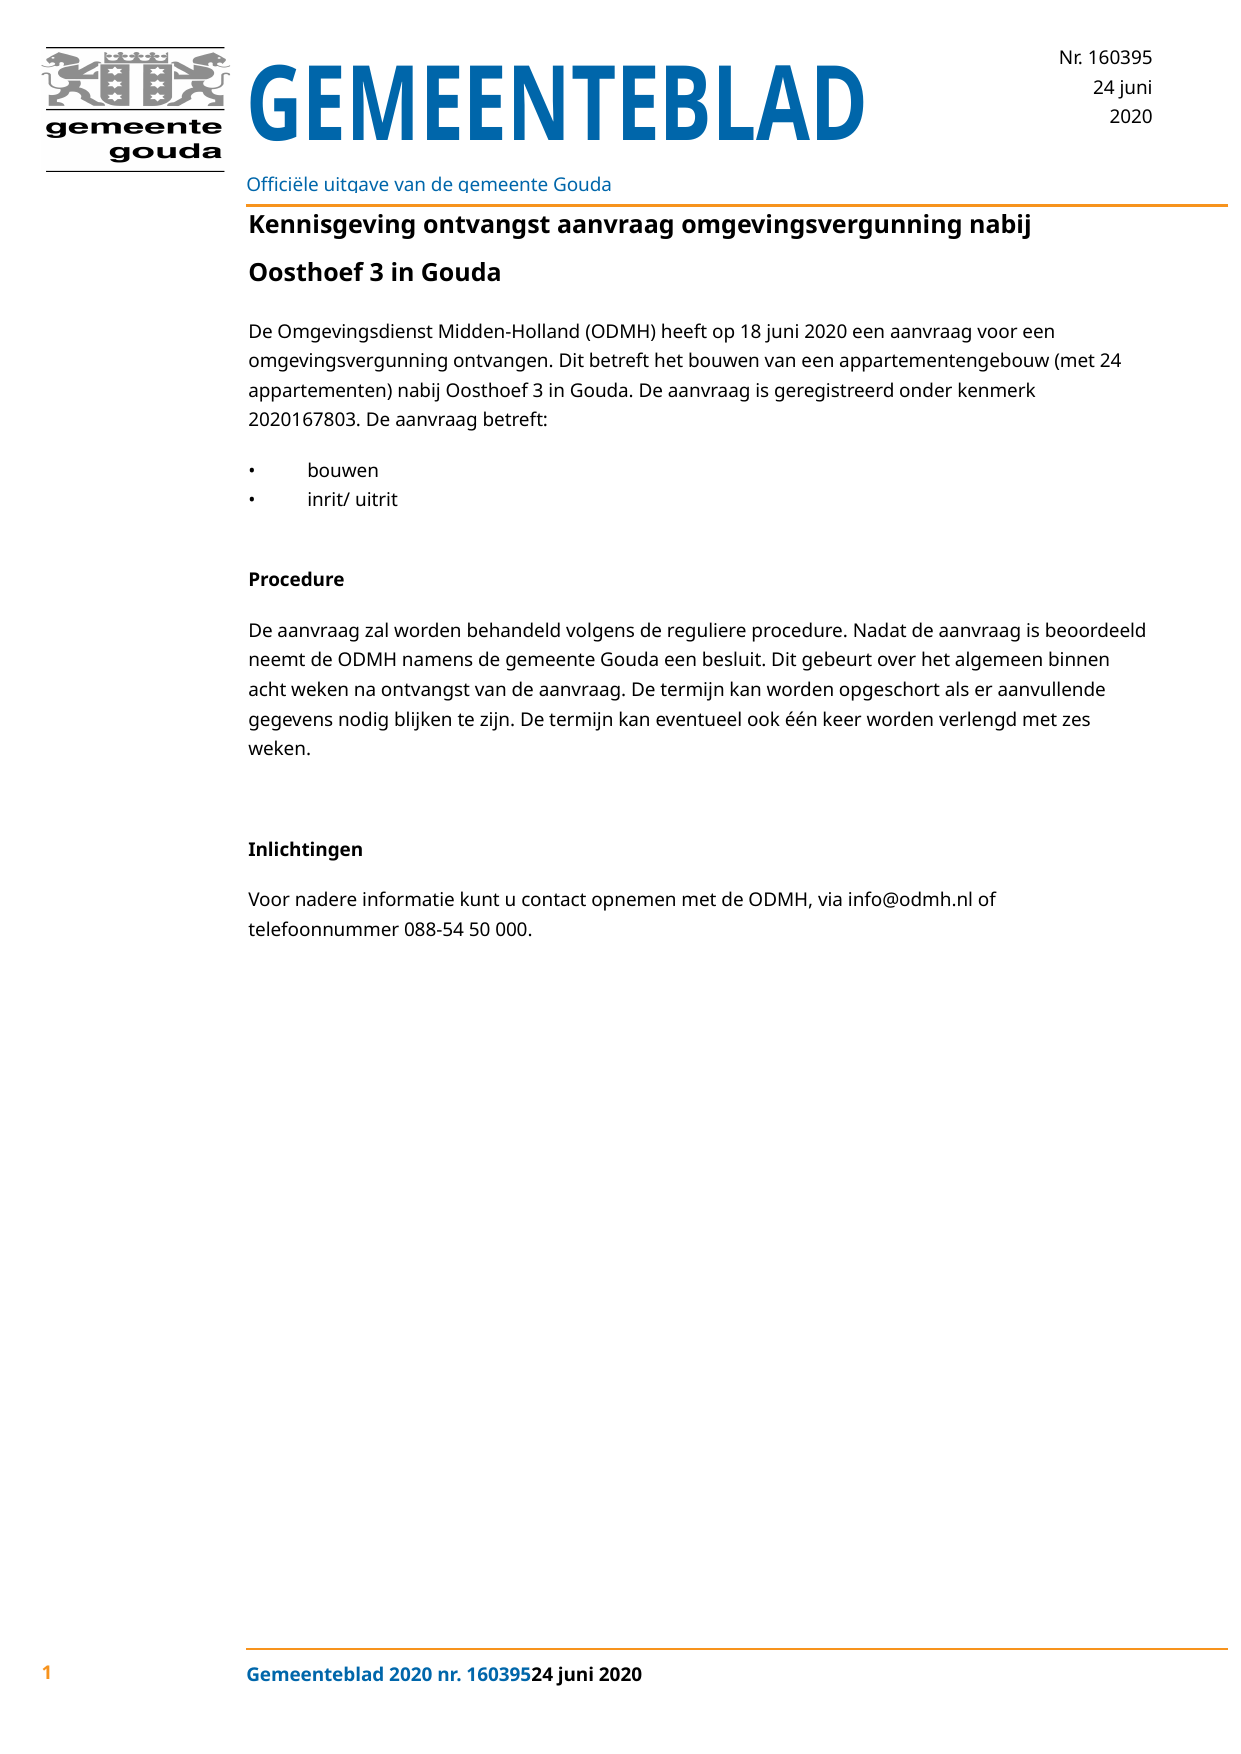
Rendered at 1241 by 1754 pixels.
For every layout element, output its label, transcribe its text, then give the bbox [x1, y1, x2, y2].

list inrit/ uitrit [248, 487, 1152, 512]
text Kennisgeving ontvangst aanvraag omgevingsvergunning nabij Oosthoef 3 in Gouda [248, 207, 1152, 288]
text De aanvraag zal worden behandeld volgens de reguliere procedure. Nadat de aanvraag is beoordeeld neemt de ODMH namens de gemeente Gouda een besluit. Dit gebeurt over het algemeen binnen acht weken na ontvangst van de aanvraag. De termijn kan worden opgeschort als er aanvullende gegevens nodig blijken te zijn. De termijn kan eventueel ook één keer worden verlengd met zes weken. [248, 617, 1152, 761]
text Procedure [248, 567, 1152, 592]
picture [41, 47, 231, 172]
text Inlichtingen [248, 836, 1152, 862]
text Voor nadere informatie kunt u contact opnemen met de ODMH, via info@odmh.nl of telefoonnummer 088-54 50 000. [248, 887, 1152, 942]
list bouwen [248, 457, 1152, 483]
text De Omgevingsdienst Midden-Holland (ODMH) heeft op 18 juni 2020 een aanvraag voor een omgevingsvergunning ontvangen. Dit betreft het bouwen van een appartementengebouw (met 24 appartementen) nabij Oosthoef 3 in Gouda. De aanvraag is geregistreerd onder kenmerk 2020167803. De aanvraag betreft: [248, 318, 1152, 432]
